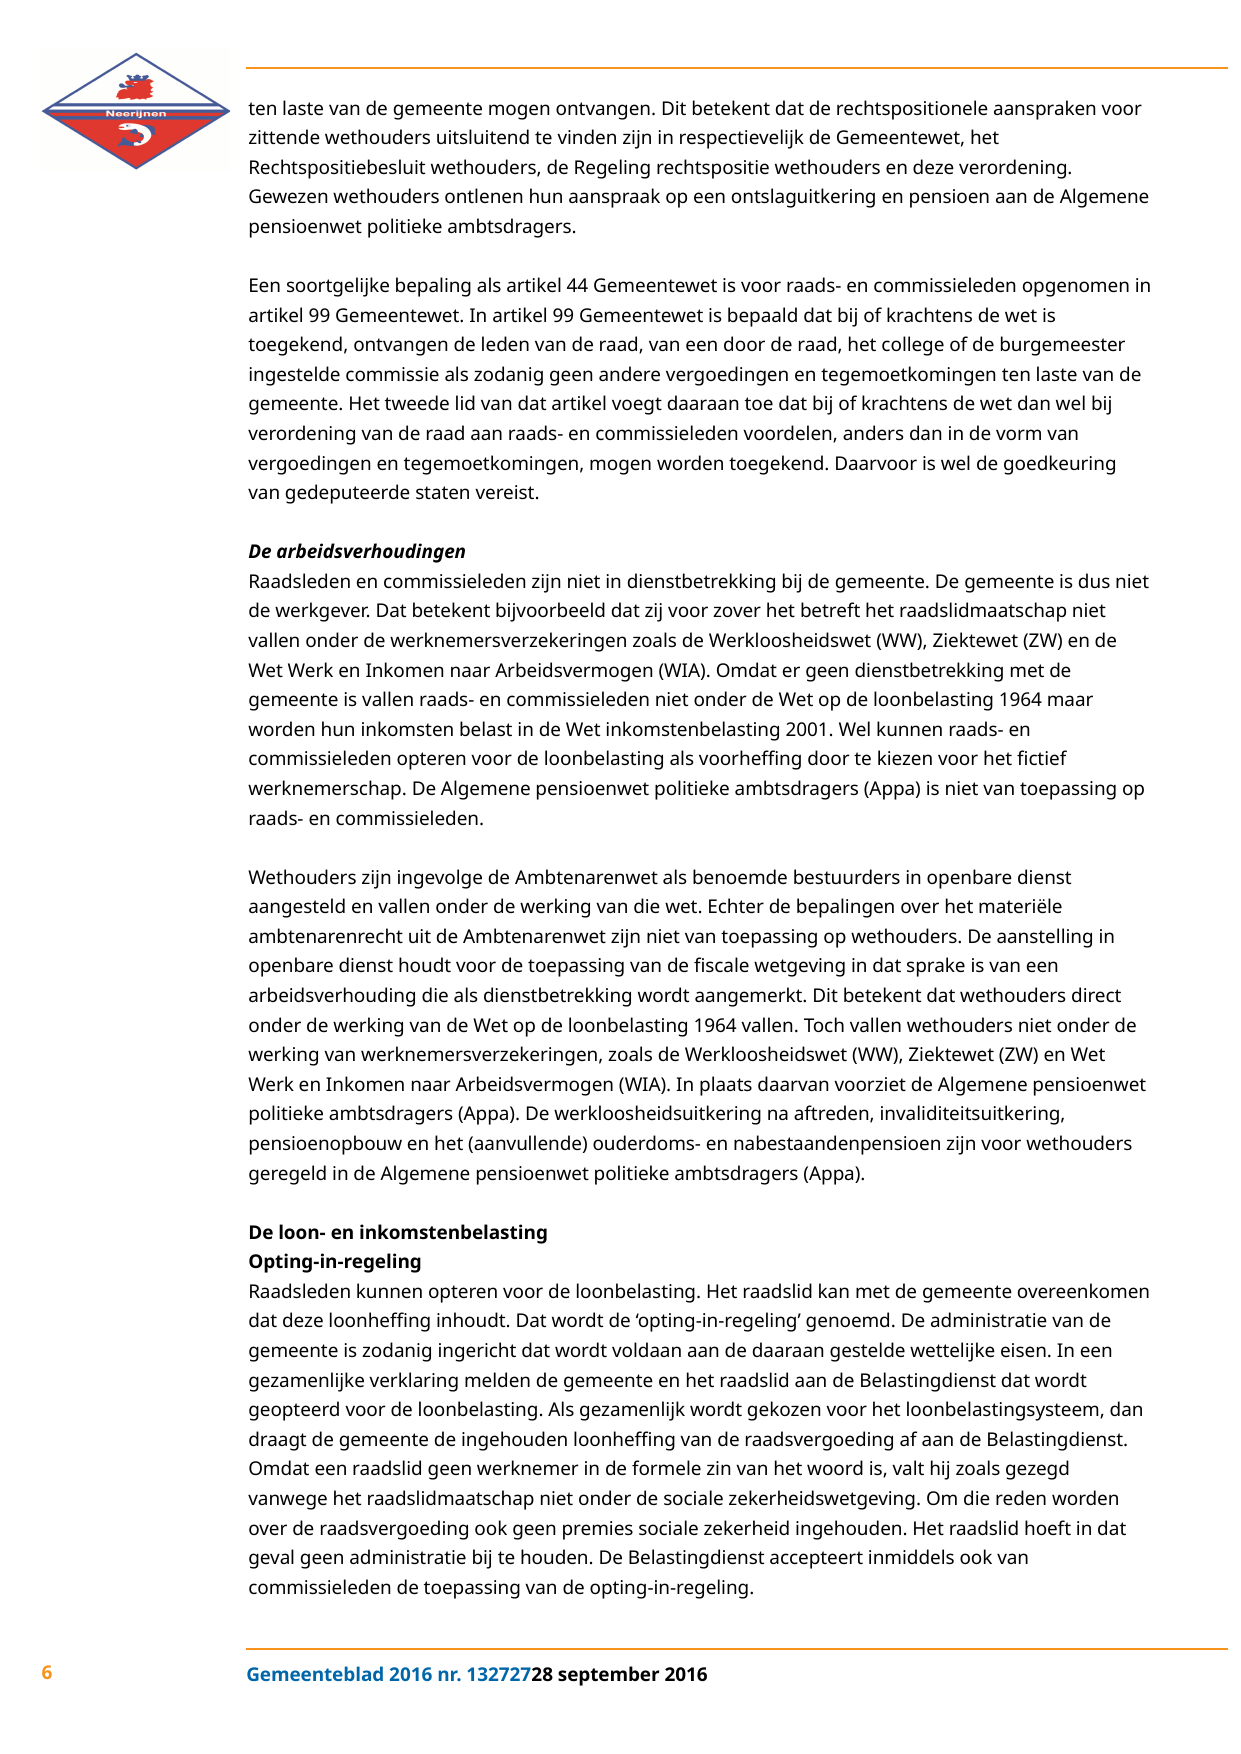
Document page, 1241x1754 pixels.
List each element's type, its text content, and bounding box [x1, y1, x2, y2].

text Wethouders zijn ingevolge de Ambtenarenwet als benoemde bestuurders in openbare dienst aangesteld en vallen onder de werking van die wet. Echter de bepalingen over het materiële ambtenarenrecht uit de Ambtenarenwet zijn niet van toepassing op wethouders. De aanstelling in openbare dienst houdt voor de toepassing van de fiscale wetgeving in dat sprake is van een arbeidsverhouding die als dienstbetrekking wordt aangemerkt. Dit betekent dat wethouders direct onder de werking van de Wet op de loonbelasting 1964 vallen. Toch vallen wethouders niet onder de werking van werknemersverzekeringen, zoals de Werkloosheidswet (WW), Ziektewet (ZW) en Wet Werk en Inkomen naar Arbeidsvermogen (WIA). In plaats daarvan voorziet de Algemene pensioenwet politieke ambtsdragers (Appa). De werkloosheidsuitkering na aftreden, invaliditeitsuitkering, pensioenopbouw en het (aanvullende) ouderdoms- en nabestaandenpensioen zijn voor wethouders geregeld in de Algemene pensioenwet politieke ambtsdragers (Appa). [248, 864, 1152, 1186]
text Raadsleden kunnen opteren voor de loonbelasting. Het raadslid kan met de gemeente overeenkomen dat deze loonheffing inhoudt. Dat wordt de ‘opting-in-regeling’ genoemd. De administratie van de gemeente is zodanig ingericht dat wordt voldaan aan de daaraan gestelde wettelijke eisen. In een gezamenlijke verklaring melden de gemeente en het raadslid aan de Belastingdienst dat wordt geopteerd voor de loonbelasting. Als gezamenlijk wordt gekozen voor het loonbelastingsysteem, dan draagt de gemeente de ingehouden loonheffing van de raadsvergoeding af aan de Belastingdienst. Omdat een raadslid geen werknemer in de formele zin van het woord is, valt hij zoals gezegd vanwege het raadslidmaatschap niet onder de sociale zekerheidswetgeving. Om die reden worden over de raadsvergoeding ook geen premies sociale zekerheid ingehouden. Het raadslid hoeft in dat geval geen administratie bij te houden. De Belastingdienst accepteert inmiddels ook van commissieleden de toepassing van de opting-in-regeling. [248, 1278, 1152, 1600]
text De arbeidsverhoudingen [248, 538, 1152, 564]
text De loon- en inkomstenbelasting [248, 1219, 1152, 1245]
text Een soortgelijke bepaling als artikel 44 Gemeentewet is voor raads- en commissieleden opgenomen in artikel 99 Gemeentewet. In artikel 99 Gemeentewet is bepaald dat bij of krachtens de wet is toegekend, ontvangen de leden van de raad, van een door de raad, het college of de burgemeester ingestelde commissie als zodanig geen andere vergoedingen en tegemoetkomingen ten laste van de gemeente. Het tweede lid van dat artikel voegt daaraan toe dat bij of krachtens de wet dan wel bij verordening van de raad aan raads- en commissieleden voordelen, anders dan in de vorm van vergoedingen en tegemoetkomingen, mogen worden toegekend. Daarvoor is wel de goedkeuring van gedeputeerde staten vereist. [248, 272, 1152, 505]
picture [41, 47, 231, 172]
text Opting-in-regeling [248, 1248, 1152, 1274]
text ten laste van de gemeente mogen ontvangen. Dit betekent dat de rechtspositionele aanspraken voor zittende wethouders uitsluitend te vinden zijn in respectievelijk de Gemeentewet, het Rechtspositiebesluit wethouders, de Regeling rechtspositie wethouders en deze verordening. Gewezen wethouders ontlenen hun aanspraak op een ontslaguitkering en pensioen aan de Algemene pensioenwet politieke ambtsdragers. [248, 95, 1152, 239]
text Raadsleden en commissieleden zijn niet in dienstbetrekking bij de gemeente. De gemeente is dus niet de werkgever. Dat betekent bijvoorbeeld dat zij voor zover het betreft het raadslidmaatschap niet vallen onder de werknemersverzekeringen zoals de Werkloosheidswet (WW), Ziektewet (ZW) en de Wet Werk en Inkomen naar Arbeidsvermogen (WIA). Omdat er geen dienstbetrekking met de gemeente is vallen raads- en commissieleden niet onder de Wet op de loonbelasting 1964 maar worden hun inkomsten belast in de Wet inkomstenbelasting 2001. Wel kunnen raads- en commissieleden opteren voor de loonbelasting als voorheffing door te kiezen voor het fictief werknemerschap. De Algemene pensioenwet politieke ambtsdragers (Appa) is niet van toepassing op raads- en commissieleden. [248, 568, 1152, 831]
